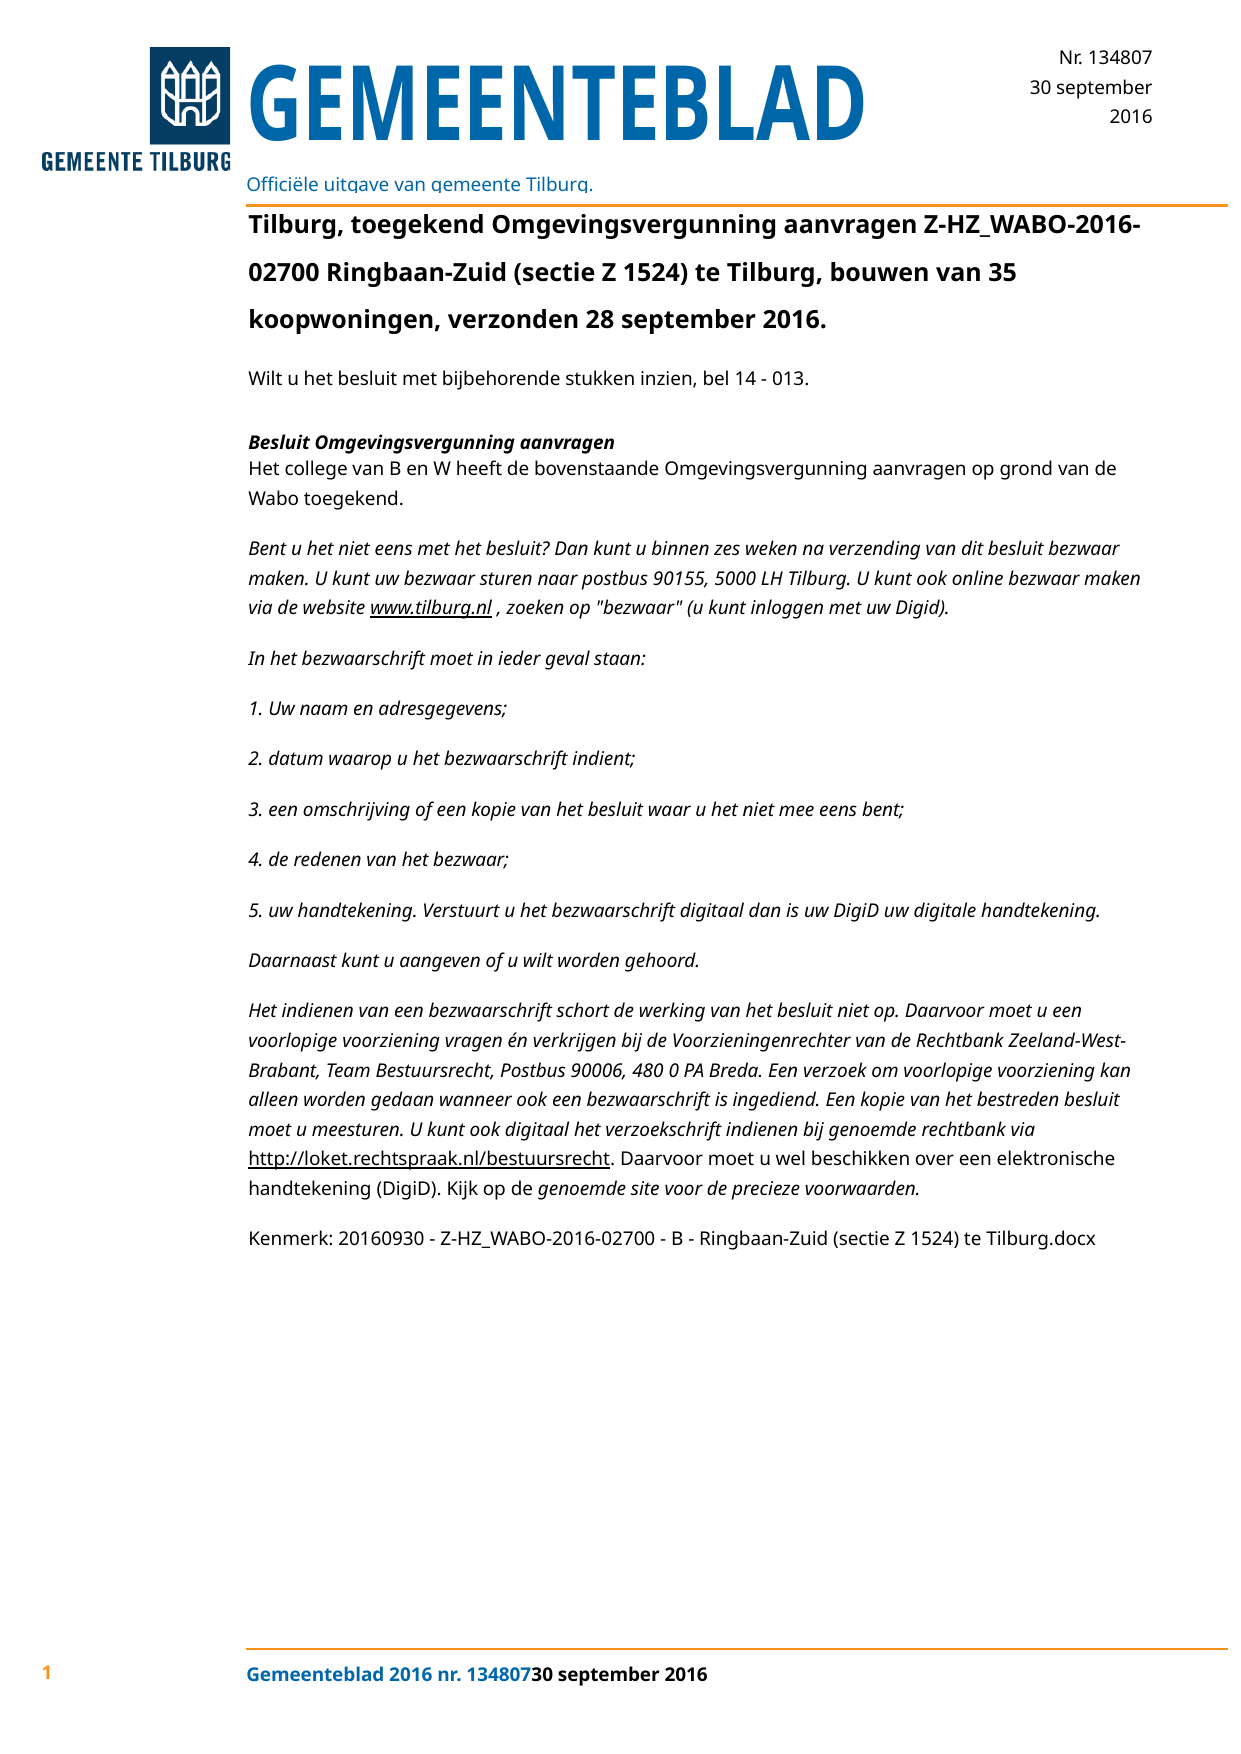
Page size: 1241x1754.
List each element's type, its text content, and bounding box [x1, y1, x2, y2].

text Tilburg, toegekend Omgevingsvergunning aanvragen Z-HZ_WABO-2016-02700 Ringbaan-Zuid (sectie Z 1524) te Tilburg, bouwen van 35 koopwoningen, verzonden 28 september 2016. [248, 207, 1152, 336]
text Het indienen van een bezwaarschrift schort de werking van het besluit niet op. Daarvoor moet u een voorlopige voorziening vragen én verkrijgen bij de Voorzieningenrechter van de Rechtbank Zeeland-West-Brabant, Team Bestuursrecht, Postbus 90006, 480 0 PA Breda. Een verzoek om voorlopige voorziening kan alleen worden gedaan wanneer ook een bezwaarschrift is ingediend. Een kopie van het bestreden besluit moet u meesturen. U kunt ook digitaal het verzoekschrift indienen bij genoemde rechtbank via http://loket.rechtspraak.nl/bestuursrecht. Daarvoor moet u wel beschikken over een elektronische handtekening (DigiD). Kijk op de genoemde site voor de precieze voorwaarden. [248, 998, 1152, 1201]
text Kenmerk: 20160930 - Z-HZ_WABO-2016-02700 - B - Ringbaan-Zuid (sectie Z 1524) te Tilburg.docx [248, 1226, 1152, 1251]
text 1. Uw naam en adresgegevens; [248, 695, 1152, 721]
text 5. uw handtekening. Verstuurt u het bezwaarschrift digitaal dan is uw DigiD uw digitale handtekening. [248, 897, 1152, 923]
text Wilt u het besluit met bijbehorende stukken inzien, bel 14 - 013. [248, 366, 1152, 391]
picture [41, 47, 231, 172]
text 2. datum waarop u het bezwaarschrift indient; [248, 746, 1152, 771]
text Daarnaast kunt u aangeven of u wilt worden gehoord. [248, 947, 1152, 973]
text Het college van B en W heeft de bovenstaande Omgevingsvergunning aanvragen op grond van de Wabo toegekend. [248, 455, 1152, 511]
text In het bezwaarschrift moet in ieder geval staan: [248, 645, 1152, 671]
text 3. een omschrijving of een kopie van het besluit waar u het niet mee eens bent; [248, 796, 1152, 822]
text 4. de redenen van het bezwaar; [248, 846, 1152, 872]
text Bent u het niet eens met het besluit? Dan kunt u binnen zes weken na verzending van dit besluit bezwaar maken. U kunt uw bezwaar sturen naar postbus 90155, 5000 LH Tilburg. U kunt ook online bezwaar maken via de website www.tilburg.nl , zoeken op "bezwaar" (u kunt inloggen met uw Digid). [248, 535, 1152, 620]
text Besluit Omgevingsvergunning aanvragen [248, 429, 1152, 455]
